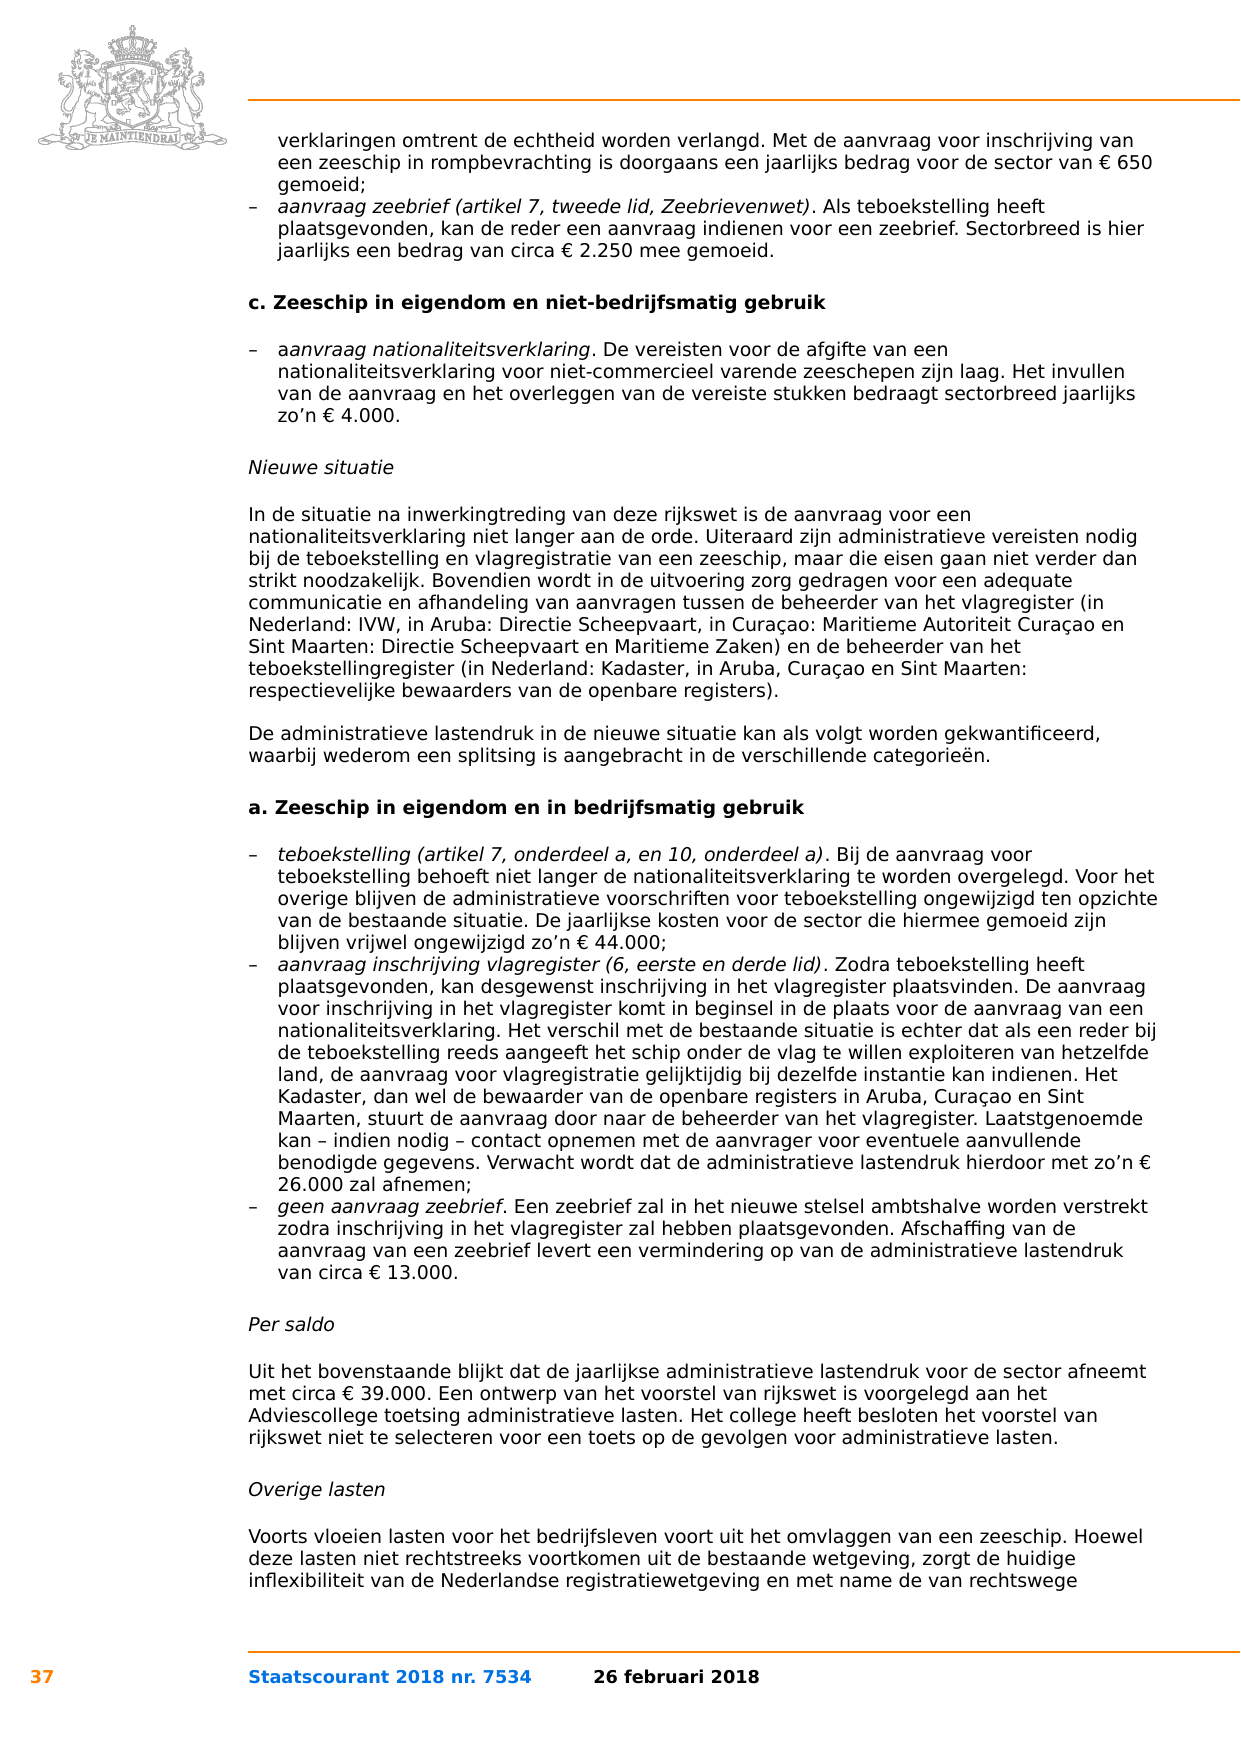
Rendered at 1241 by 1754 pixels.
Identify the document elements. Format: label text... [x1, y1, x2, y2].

subtitle Per saldo [248, 1314, 1163, 1336]
text – geen aanvraag zeebrief. Een zeebrief zal in het nieuwe stelsel ambtshalve worden verstrekt zodra inschrijving in het vlagregister zal hebben plaatsgevonden. Afschaffing van de aanvraag van een zeebrief levert een vermindering op van de administratieve lastendruk van circa € 13.000. [248, 1196, 1163, 1284]
text – aanvraag nationaliteitsverklaring. De vereisten voor de afgifte van een nationaliteitsverklaring voor niet-commercieel varende zeeschepen zijn laag. Het invullen van de aanvraag en het overleggen van de vereiste stukken bedraagt sectorbreed jaarlijks zo’n € 4.000. [248, 339, 1163, 427]
subtitle Nieuwe situatie [248, 457, 1163, 479]
text – teboekstelling (artikel 7, onderdeel a, en 10, onderdeel a). Bij de aanvraag voor teboekstelling behoeft niet langer de nationaliteitsverklaring te worden overgelegd. Voor het overige blijven de administratieve voorschriften voor teboekstelling ongewijzigd ten opzichte van de bestaande situatie. De jaarlijkse kosten voor de sector die hiermee gemoeid zijn blijven vrijwel ongewijzigd zo’n € 44.000; [248, 844, 1163, 954]
text – aanvraag inschrijving vlagregister (6, eerste en derde lid). Zodra teboekstelling heeft plaatsgevonden, kan desgewenst inschrijving in het vlagregister plaatsvinden. De aanvraag voor inschrijving in het vlagregister komt in beginsel in de plaats voor de aanvraag van een nationaliteitsverklaring. Het verschil met de bestaande situatie is echter dat als een reder bij de teboekstelling reeds aangeeft het schip onder de vlag te willen exploiteren van hetzelfde land, de aanvraag voor vlagregistratie gelijktijdig bij dezelfde instantie kan indienen. Het Kadaster, dan wel de bewaarder van de openbare registers in Aruba, Curaçao en Sint Maarten, stuurt de aanvraag door naar de beheerder van het vlagregister. Laatstgenoemde kan – indien nodig – contact opnemen met de aanvrager voor eventuele aanvullende benodigde gegevens. Verwacht wordt dat de administratieve lastendruk hierdoor met zo’n € 26.000 zal afnemen; [248, 954, 1163, 1196]
subtitle Overige lasten [248, 1479, 1163, 1501]
text In de situatie na inwerkingtreding van deze rijkswet is de aanvraag voor een nationaliteitsverklaring niet langer aan de orde. Uiteraard zijn administratieve vereisten nodig bij de teboekstelling en vlagregistratie van een zeeschip, maar die eisen gaan niet verder dan strikt noodzakelijk. Bovendien wordt in de uitvoering zorg gedragen voor een adequate communicatie en afhandeling van aanvragen tussen de beheerder van het vlagregister (in Nederland: IVW, in Aruba: Directie Scheepvaart, in Curaçao: Maritieme Autoriteit Curaçao en Sint Maarten: Directie Scheepvaart en Maritieme Zaken) en de beheerder van het teboekstellingregister (in Nederland: Kadaster, in Aruba, Curaçao en Sint Maarten: respectievelijke bewaarders van de openbare registers). [248, 504, 1163, 701]
picture [38, 25, 227, 150]
subtitle a. Zeeschip in eigendom en in bedrijfsmatig gebruik [248, 797, 1163, 819]
text Voorts vloeien lasten voor het bedrijfsleven voort uit het omvlaggen van een zeeschip. Hoewel deze lasten niet rechtstreeks voortkomen uit de bestaande wetgeving, zorgt de huidige inflexibiliteit van de Nederlandse registratiewetgeving en met name de van rechtswege [248, 1526, 1163, 1592]
text – aanvraag zeebrief (artikel 7, tweede lid, Zeebrievenwet). Als teboekstelling heeft plaatsgevonden, kan de reder een aanvraag indienen voor een zeebrief. Sectorbreed is hier jaarlijks een bedrag van circa € 2.250 mee gemoeid. [248, 196, 1163, 262]
subtitle c. Zeeschip in eigendom en niet-bedrijfsmatig gebruik [248, 292, 1163, 314]
text De administratieve lastendruk in de nieuwe situatie kan als volgt worden gekwantificeerd, waarbij wederom een splitsing is aangebracht in de verschillende categorieën. [248, 723, 1163, 767]
text verklaringen omtrent de echtheid worden verlangd. Met de aanvraag voor inschrijving van een zeeschip in rompbevrachting is doorgaans een jaarlijks bedrag voor de sector van € 650 gemoeid; [248, 130, 1163, 196]
text Uit het bovenstaande blijkt dat de jaarlijkse administratieve lastendruk voor de sector afneemt met circa € 39.000. Een ontwerp van het voorstel van rijkswet is voorgelegd aan het Adviescollege toetsing administratieve lasten. Het college heeft besloten het voorstel van rijkswet niet te selecteren voor een toets op de gevolgen voor administratieve lasten. [248, 1361, 1163, 1449]
